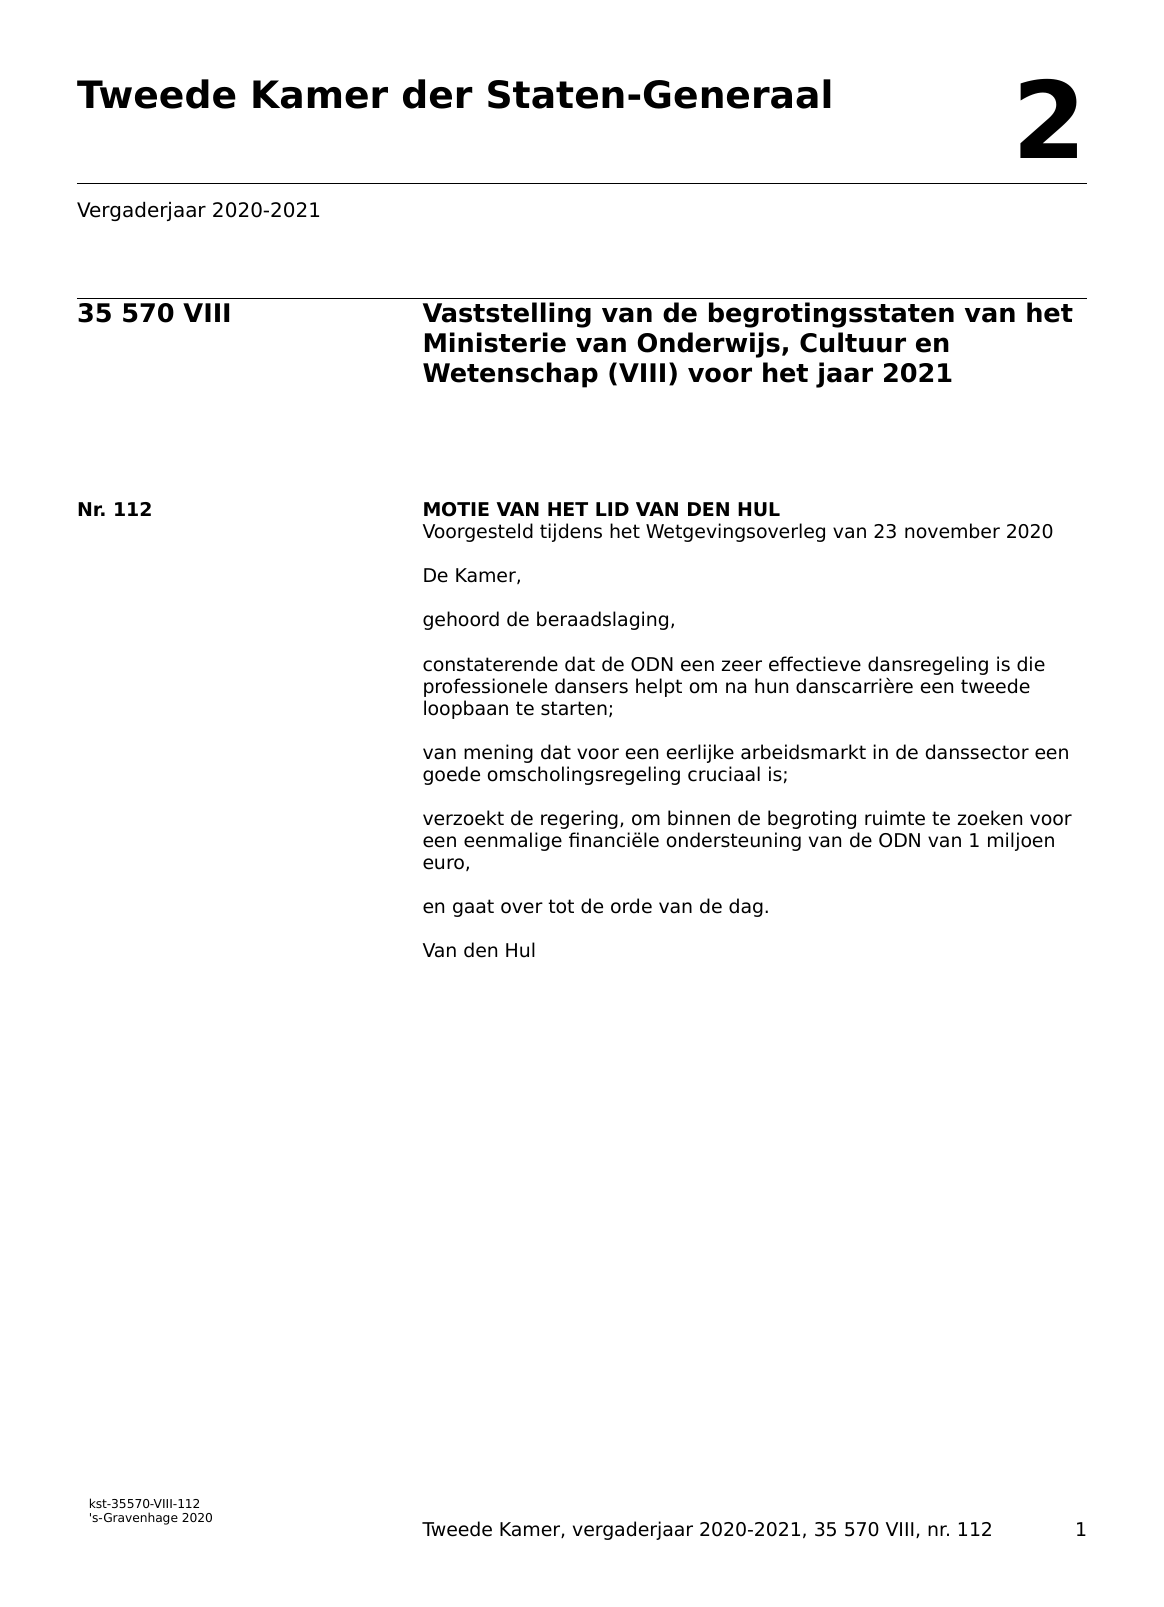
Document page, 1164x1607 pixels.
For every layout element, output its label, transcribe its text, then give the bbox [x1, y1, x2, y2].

table_header 2 [886, 59, 1087, 183]
text Voorgesteld tijdens het Wetgevingsoverleg van 23 november 2020 [422, 521, 1087, 543]
text Van den Hul [422, 940, 1087, 962]
text constaterende dat de ODN een zeer effectieve dansregeling is die professionele dansers helpt om na hun danscarrière een tweede loopbaan te starten; [422, 653, 1087, 719]
text 's-Gravenhage 2020 [88, 1511, 323, 1525]
text kst-35570-VIII-112 [88, 1497, 323, 1511]
text De Kamer, [422, 565, 1087, 587]
text verzoekt de regering, om binnen de begroting ruimte te zoeken voor een eenmalige financiële ondersteuning van de ODN van 1 miljoen euro, [422, 808, 1087, 874]
text en gaat over tot de orde van de dag. [422, 896, 1087, 918]
text gehoord de beraadslaging, [422, 609, 1087, 631]
subtitle 35 570 VIII Vaststelling van de begrotingsstaten van het Ministerie van Onderwijs, Cultuur en Wetenschap (VIII) voor het jaar 2021 [77, 299, 1087, 388]
table_cell Vergaderjaar 2020-2021 [77, 184, 1087, 298]
text van mening dat voor een eerlijke arbeidsmarkt in de danssector een goede omscholingsregeling cruciaal is; [422, 742, 1087, 786]
subtitle Nr. 112 MOTIE VAN HET LID VAN DEN HUL [77, 499, 1087, 521]
table_header Tweede Kamer der Staten-Generaal [77, 59, 886, 183]
